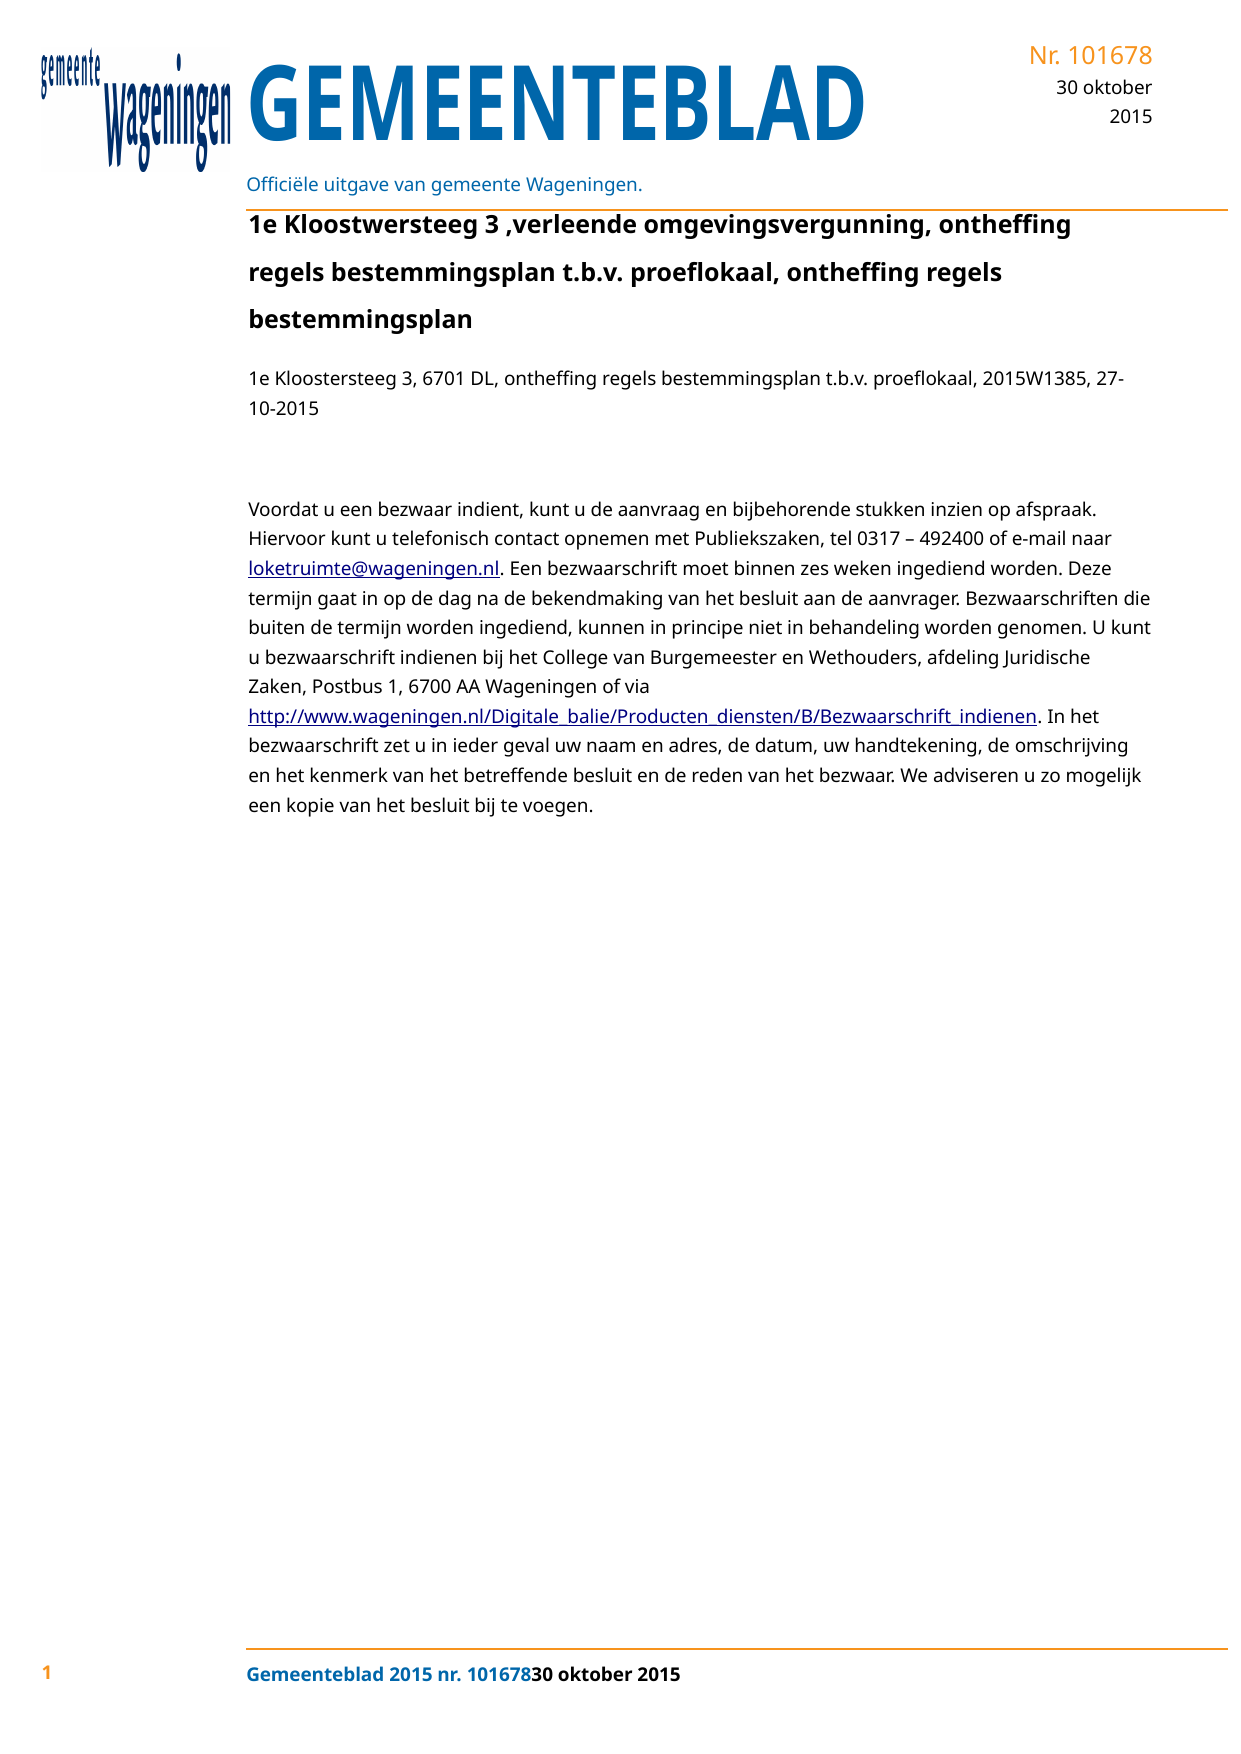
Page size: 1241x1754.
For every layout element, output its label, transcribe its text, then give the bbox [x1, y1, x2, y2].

text 1e Kloostwersteeg 3 ,verleende omgevingsvergunning, ontheffing regels bestemmingsplan t.b.v. proeflokaal, ontheffing regels bestemmingsplan [248, 211, 1152, 336]
text 1e Kloostersteeg 3, 6701 DL, ontheffing regels bestemmingsplan t.b.v. proeflokaal, 2015W1385, 27-10-2015 [248, 366, 1152, 421]
text Voordat u een bezwaar indient, kunt u de aanvraag en bijbehorende stukken inzien op afspraak. Hiervoor kunt u telefonisch contact opnemen met Publiekszaken, tel 0317 – 492400 of e-mail naar loketruimte@wageningen.nl. Een bezwaarschrift moet binnen zes weken ingediend worden. Deze termijn gaat in op de dag na de bekendmaking van het besluit aan de aanvrager. Bezwaarschriften die buiten de termijn worden ingediend, kunnen in principe niet in behandeling worden genomen. U kunt u bezwaarschrift indienen bij het College van Burgemeester en Wethouders, afdeling Juridische Zaken, Postbus 1, 6700 AA Wageningen of via http://www.wageningen.nl/Digitale_balie/Producten_diensten/B/Bezwaarschrift_indienen. In het bezwaarschrift zet u in ieder geval uw naam en adres, de datum, uw handtekening, de omschrijving en het kenmerk van het betreffende besluit en de reden van het bezwaar. We adviseren u zo mogelijk een kopie van het besluit bij te voegen. [248, 496, 1152, 817]
picture [41, 47, 231, 172]
